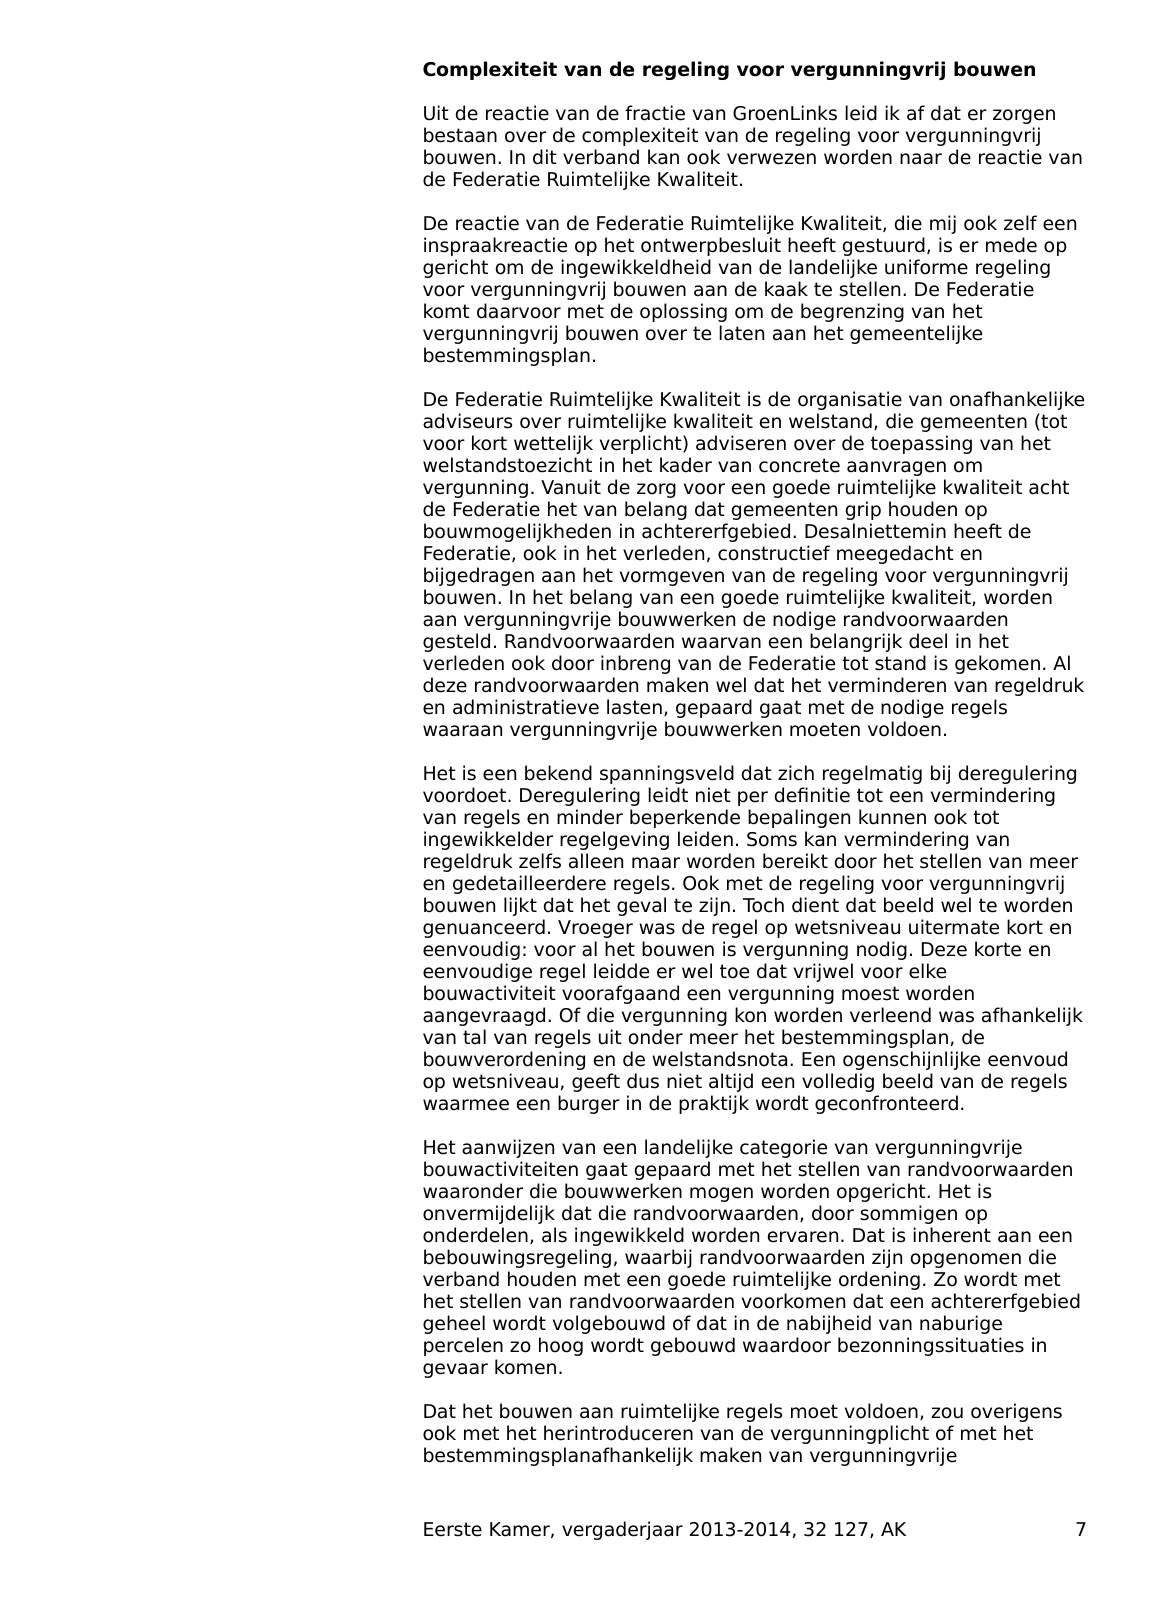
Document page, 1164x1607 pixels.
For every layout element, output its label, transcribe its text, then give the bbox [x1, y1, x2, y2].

text De Federatie Ruimtelijke Kwaliteit is de organisatie van onafhankelijke adviseurs over ruimtelijke kwaliteit en welstand, die gemeenten (tot voor kort wettelijk verplicht) adviseren over de toepassing van het welstandstoezicht in het kader van concrete aanvragen om vergunning. Vanuit de zorg voor een goede ruimtelijke kwaliteit acht de Federatie het van belang dat gemeenten grip houden op bouwmogelijkheden in achtererfgebied. Desalniettemin heeft de Federatie, ook in het verleden, constructief meegedacht en bijgedragen aan het vormgeven van de regeling voor vergunningvrij bouwen. In het belang van een goede ruimtelijke kwaliteit, worden aan vergunningvrije bouwwerken de nodige randvoorwaarden gesteld. Randvoorwaarden waarvan een belangrijk deel in het verleden ook door inbreng van de Federatie tot stand is gekomen. Al deze randvoorwaarden maken wel dat het verminderen van regeldruk en administratieve lasten, gepaard gaat met de nodige regels waaraan vergunningvrije bouwwerken moeten voldoen. [422, 389, 1087, 741]
text Uit de reactie van de fractie van GroenLinks leid ik af dat er zorgen bestaan over de complexiteit van de regeling voor vergunningvrij bouwen. In dit verband kan ook verwezen worden naar de reactie van de Federatie Ruimtelijke Kwaliteit. [422, 103, 1087, 191]
text Dat het bouwen aan ruimtelijke regels moet voldoen, zou overigens ook met het herintroduceren van de vergunningplicht of met het bestemmingsplanafhankelijk maken van vergunningvrije [422, 1401, 1087, 1467]
text Het is een bekend spanningsveld dat zich regelmatig bij deregulering voordoet. Deregulering leidt niet per definitie tot een vermindering van regels en minder beperkende bepalingen kunnen ook tot ingewikkelder regelgeving leiden. Soms kan vermindering van regeldruk zelfs alleen maar worden bereikt door het stellen van meer en gedetailleerdere regels. Ook met de regeling voor vergunningvrij bouwen lijkt dat het geval te zijn. Toch dient dat beeld wel te worden genuanceerd. Vroeger was de regel op wetsniveau uitermate kort en eenvoudig: voor al het bouwen is vergunning nodig. Deze korte en eenvoudige regel leidde er wel toe dat vrijwel voor elke bouwactiviteit voorafgaand een vergunning moest worden aangevraagd. Of die vergunning kon worden verleend was afhankelijk van tal van regels uit onder meer het bestemmingsplan, de bouwverordening en de welstandsnota. Een ogenschijnlijke eenvoud op wetsniveau, geeft dus niet altijd een volledig beeld van de regels waarmee een burger in de praktijk wordt geconfronteerd. [422, 763, 1087, 1115]
text De reactie van de Federatie Ruimtelijke Kwaliteit, die mij ook zelf een inspraakreactie op het ontwerpbesluit heeft gestuurd, is er mede op gericht om de ingewikkeldheid van de landelijke uniforme regeling voor vergunningvrij bouwen aan de kaak te stellen. De Federatie komt daarvoor met de oplossing om de begrenzing van het vergunningvrij bouwen over te laten aan het gemeentelijke bestemmingsplan. [422, 213, 1087, 367]
text Het aanwijzen van een landelijke categorie van vergunningvrije bouwactiviteiten gaat gepaard met het stellen van randvoorwaarden waaronder die bouwwerken mogen worden opgericht. Het is onvermijdelijk dat die randvoorwaarden, door sommigen op onderdelen, als ingewikkeld worden ervaren. Dat is inherent aan een bebouwingsregeling, waarbij randvoorwaarden zijn opgenomen die verband houden met een goede ruimtelijke ordening. Zo wordt met het stellen van randvoorwaarden voorkomen dat een achtererfgebied geheel wordt volgebouwd of dat in de nabijheid van naburige percelen zo hoog wordt gebouwd waardoor bezonningssituaties in gevaar komen. [422, 1137, 1087, 1379]
subtitle Complexiteit van de regeling voor vergunningvrij bouwen [422, 59, 1087, 81]
